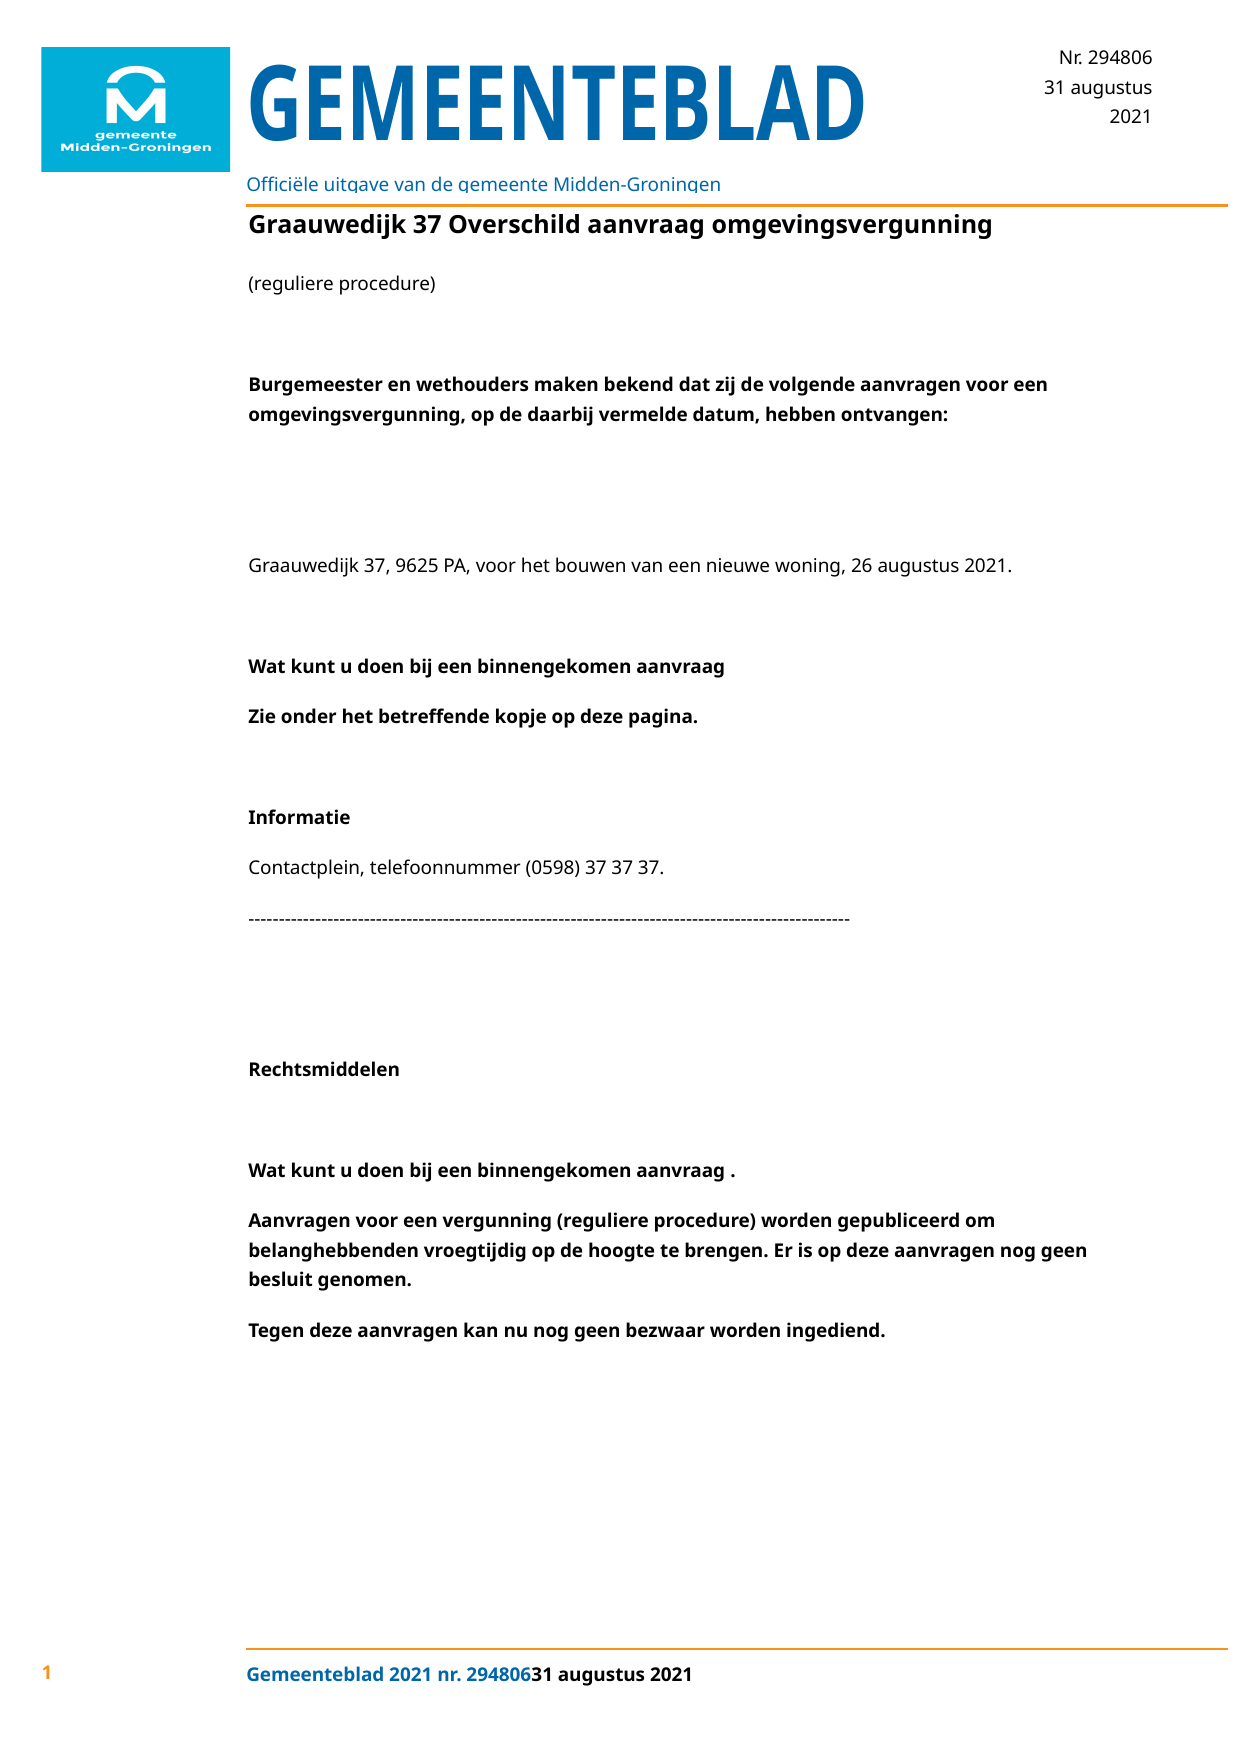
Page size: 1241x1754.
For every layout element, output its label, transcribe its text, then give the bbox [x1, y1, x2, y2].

text --------------------------------------------------------------------------------------------------- [248, 905, 1152, 931]
text Rechtsmiddelen [248, 1056, 1152, 1082]
text Zie onder het betreffende kopje op deze pagina. [248, 703, 1152, 729]
picture [184, 146, 190, 153]
text (reguliere procedure) [248, 270, 1152, 296]
picture [107, 89, 165, 122]
text Wat kunt u doen bij een binnengekomen aanvraag [248, 653, 1152, 678]
text Informatie [248, 804, 1152, 830]
picture [108, 66, 164, 82]
text Graauwedijk 37 Overschild aanvraag omgevingsvergunning [248, 207, 1152, 241]
text Aanvragen voor een vergunning (reguliere procedure) worden gepubliceerd om belanghebbenden vroegtijdig op de hoogte te brengen. Er is op deze aanvragen nog geen besluit genomen. [248, 1207, 1152, 1292]
text Burgemeester en wethouders maken bekend dat zij de volgende aanvragen voor een omgevingsvergunning, op de daarbij vermelde datum, hebben ontvangen: [248, 371, 1152, 426]
text Contactplein, telefoonnummer (0598) 37 37 37. [248, 854, 1152, 880]
text Tegen deze aanvragen kan nu nog geen bezwaar worden ingediend. [248, 1317, 1152, 1343]
text Wat kunt u doen bij een binnengekomen aanvraag . [248, 1157, 1152, 1183]
text Graauwedijk 37, 9625 PA, voor het bouwen van een nieuwe woning, 26 augustus 2021. [248, 552, 1152, 578]
